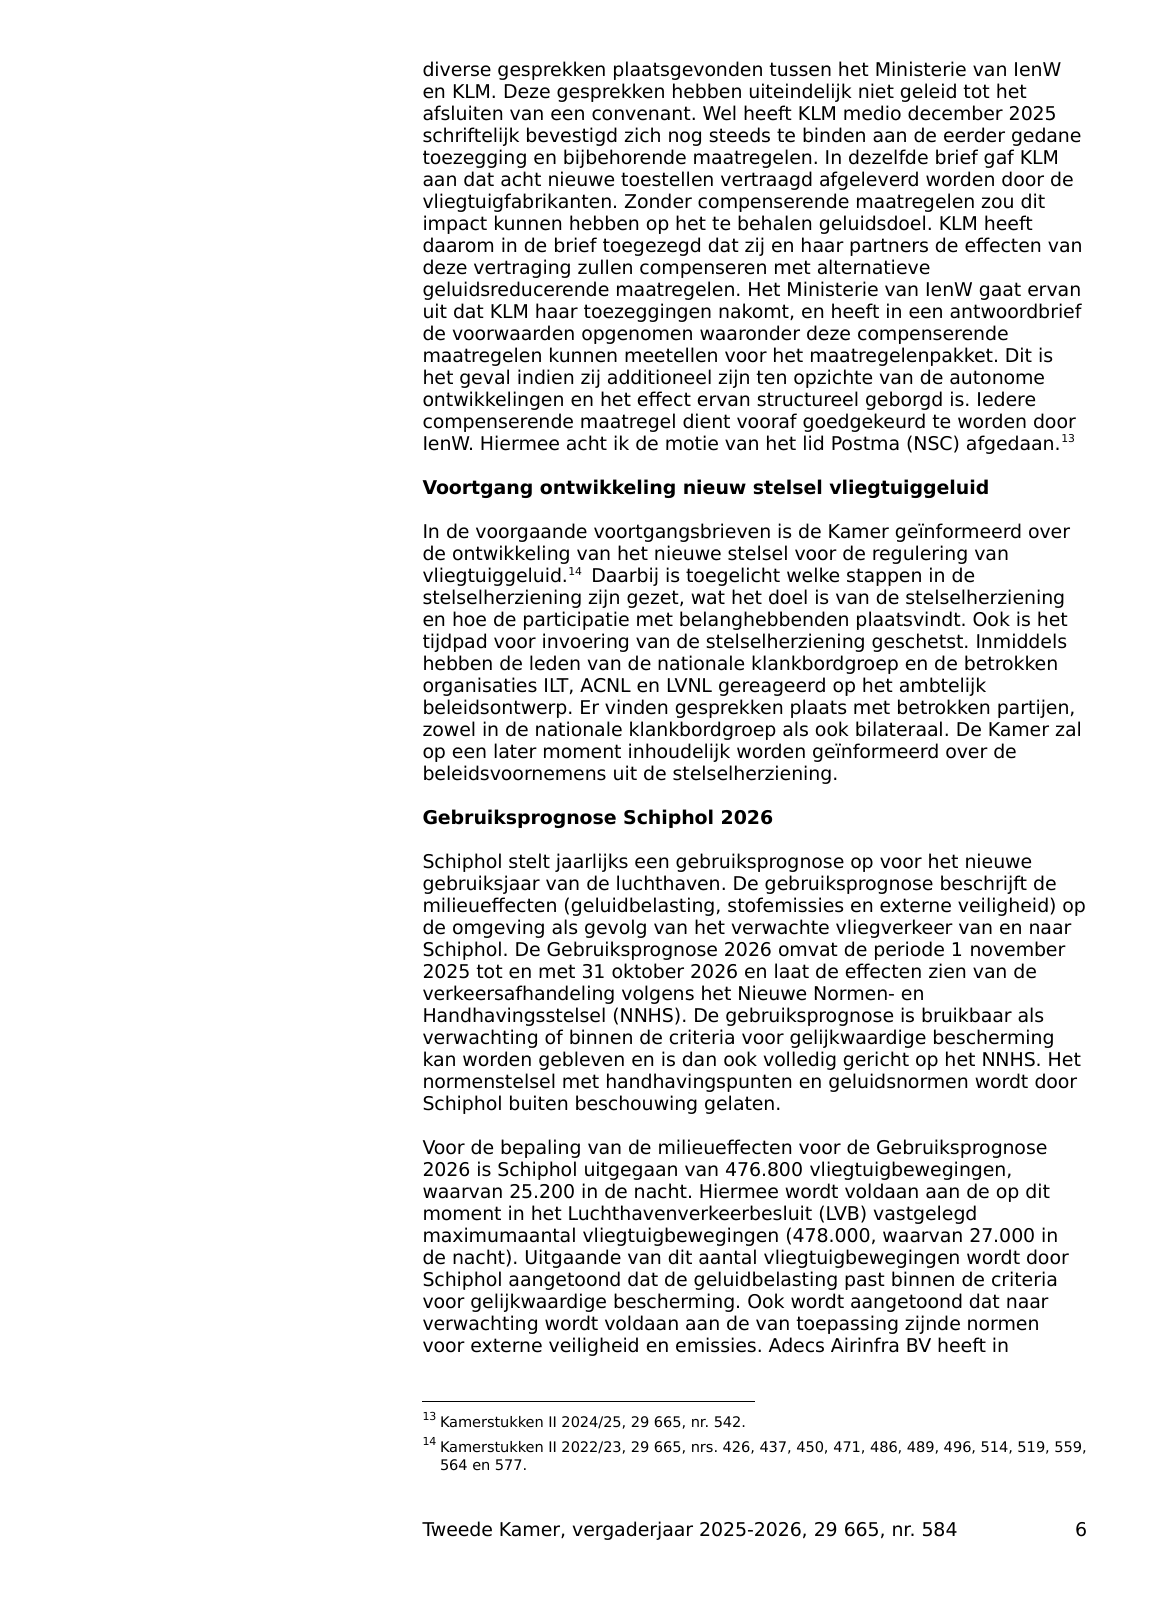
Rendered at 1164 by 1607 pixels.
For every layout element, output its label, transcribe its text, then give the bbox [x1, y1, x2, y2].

subtitle Gebruiksprognose Schiphol 2026 [422, 807, 1087, 829]
text diverse gesprekken plaatsgevonden tussen het Ministerie van IenW en KLM. Deze gesprekken hebben uiteindelijk niet geleid tot het afsluiten van een convenant. Wel heeft KLM medio december 2025 schriftelijk bevestigd zich nog steeds te binden aan de eerder gedane toezegging en bijbehorende maatregelen. In dezelfde brief gaf KLM aan dat acht nieuwe toestellen vertraagd afgeleverd worden door de vliegtuigfabrikanten. Zonder compenserende maatregelen zou dit impact kunnen hebben op het te behalen geluidsdoel. KLM heeft daarom in de brief toegezegd dat zij en haar partners de effecten van deze vertraging zullen compenseren met alternatieve geluidsreducerende maatregelen. Het Ministerie van IenW gaat ervan uit dat KLM haar toezeggingen nakomt, en heeft in een antwoordbrief de voorwaarden opgenomen waaronder deze compenserende maatregelen kunnen meetellen voor het maatregelenpakket. Dit is het geval indien zij additioneel zijn ten opzichte van de autonome ontwikkelingen en het effect ervan structureel geborgd is. Iedere compenserende maatregel dient vooraf goedgekeurd te worden door IenW. Hiermee acht ik de motie van het lid Postma (NSC) afgedaan. [422, 59, 1087, 455]
text Kamerstukken II 2024/25, 29 665, nr. 542. [422, 1410, 1087, 1432]
subtitle Voortgang ontwikkeling nieuw stelsel vliegtuiggeluid [422, 477, 1087, 499]
text Kamerstukken II 2022/23, 29 665, nrs. 426, 437, 450, 471, 486, 489, 496, 514, 519, 559, 564 en 577. [422, 1435, 1087, 1474]
text Voor de bepaling van de milieueffecten voor de Gebruiksprognose 2026 is Schiphol uitgegaan van 476.800 vliegtuigbewegingen, waarvan 25.200 in de nacht. Hiermee wordt voldaan aan de op dit moment in het Luchthavenverkeerbesluit (LVB) vastgelegd maximumaantal vliegtuigbewegingen (478.000, waarvan 27.000 in de nacht). Uitgaande van dit aantal vliegtuigbewegingen wordt door Schiphol aangetoond dat de geluidbelasting past binnen de criteria voor gelijkwaardige bescherming. Ook wordt aangetoond dat naar verwachting wordt voldaan aan de van toepassing zijnde normen voor externe veiligheid en emissies. Adecs Airinfra BV heeft in [422, 1137, 1087, 1357]
text In de voorgaande voortgangsbrieven is de Kamer geïnformeerd over de ontwikkeling van het nieuwe stelsel voor de regulering van vliegtuiggeluid. Daarbij is toegelicht welke stappen in de stelselherziening zijn gezet, wat het doel is van de stelselherziening en hoe de participatie met belanghebbenden plaatsvindt. Ook is het tijdpad voor invoering van de stelselherziening geschetst. Inmiddels hebben de leden van de nationale klankbordgroep en de betrokken organisaties ILT, ACNL en LVNL gereageerd op het ambtelijk beleidsontwerp. Er vinden gesprekken plaats met betrokken partijen, zowel in de nationale klankbordgroep als ook bilateraal. De Kamer zal op een later moment inhoudelijk worden geïnformeerd over de beleidsvoornemens uit de stelselherziening. [422, 521, 1087, 785]
text Schiphol stelt jaarlijks een gebruiksprognose op voor het nieuwe gebruiksjaar van de luchthaven. De gebruiksprognose beschrijft de milieueffecten (geluidbelasting, stofemissies en externe veiligheid) op de omgeving als gevolg van het verwachte vliegverkeer van en naar Schiphol. De Gebruiksprognose 2026 omvat de periode 1 november 2025 tot en met 31 oktober 2026 en laat de effecten zien van de verkeersafhandeling volgens het Nieuwe Normen- en Handhavingsstelsel (NNHS). De gebruiksprognose is bruikbaar als verwachting of binnen de criteria voor gelijkwaardige bescherming kan worden gebleven en is dan ook volledig gericht op het NNHS. Het normenstelsel met handhavingspunten en geluidsnormen wordt door Schiphol buiten beschouwing gelaten. [422, 851, 1087, 1115]
